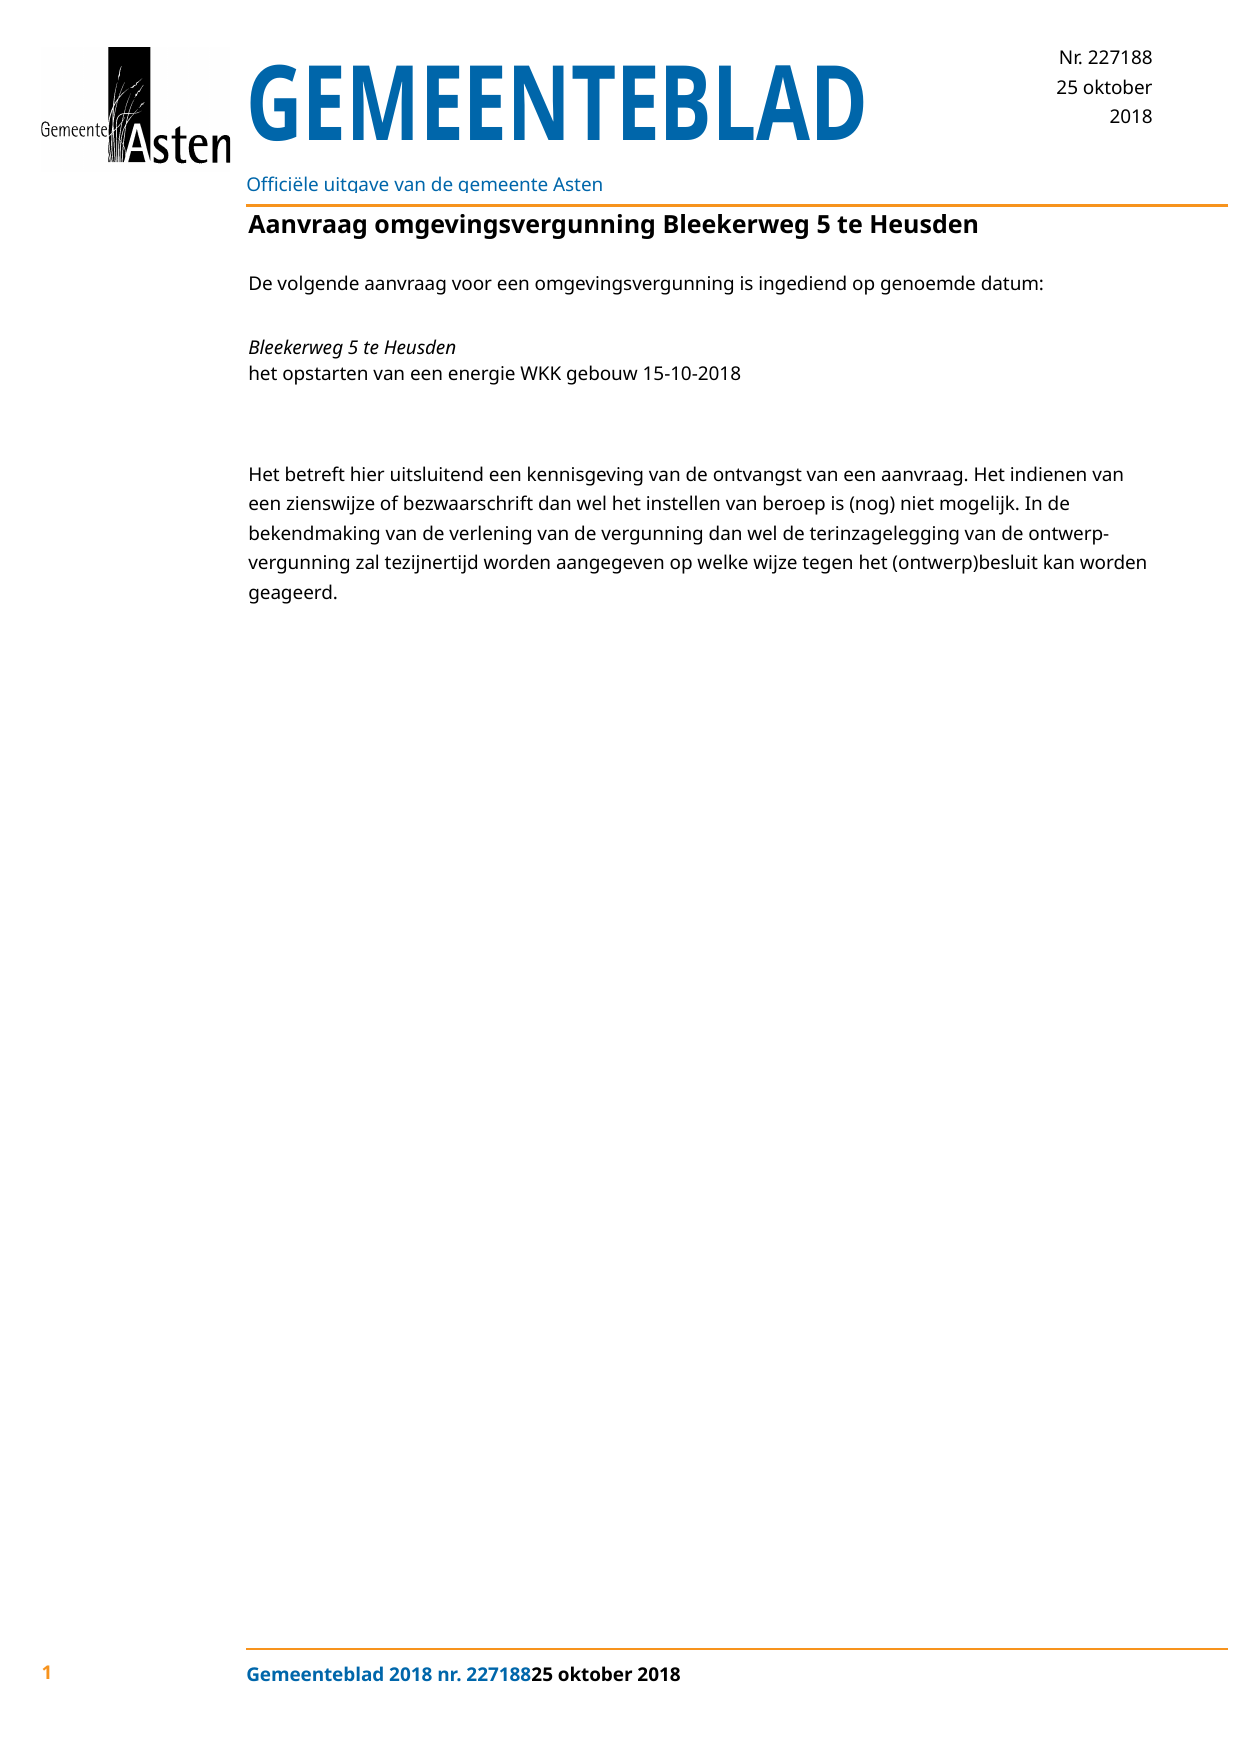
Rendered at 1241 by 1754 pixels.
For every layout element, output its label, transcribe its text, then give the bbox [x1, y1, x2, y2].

text De volgende aanvraag voor een omgevingsvergunning is ingediend op genoemde datum: [248, 270, 1152, 296]
picture [41, 47, 231, 172]
text Aanvraag omgevingsvergunning Bleekerweg 5 te Heusden [248, 207, 1152, 241]
text Bleekerweg 5 te Heusden [248, 334, 1152, 360]
text Het betreft hier uitsluitend een kennisgeving van de ontvangst van een aanvraag. Het indienen van een zienswijze of bezwaarschrift dan wel het instellen van beroep is (nog) niet mogelijk. In de bekendmaking van de verlening van de vergunning dan wel de terinzagelegging van de ontwerp-vergunning zal tezijnertijd worden aangegeven op welke wijze tegen het (ontwerp)besluit kan worden geageerd. [248, 461, 1152, 605]
text het opstarten van een energie WKK gebouw 15-10-2018 [248, 360, 1152, 386]
